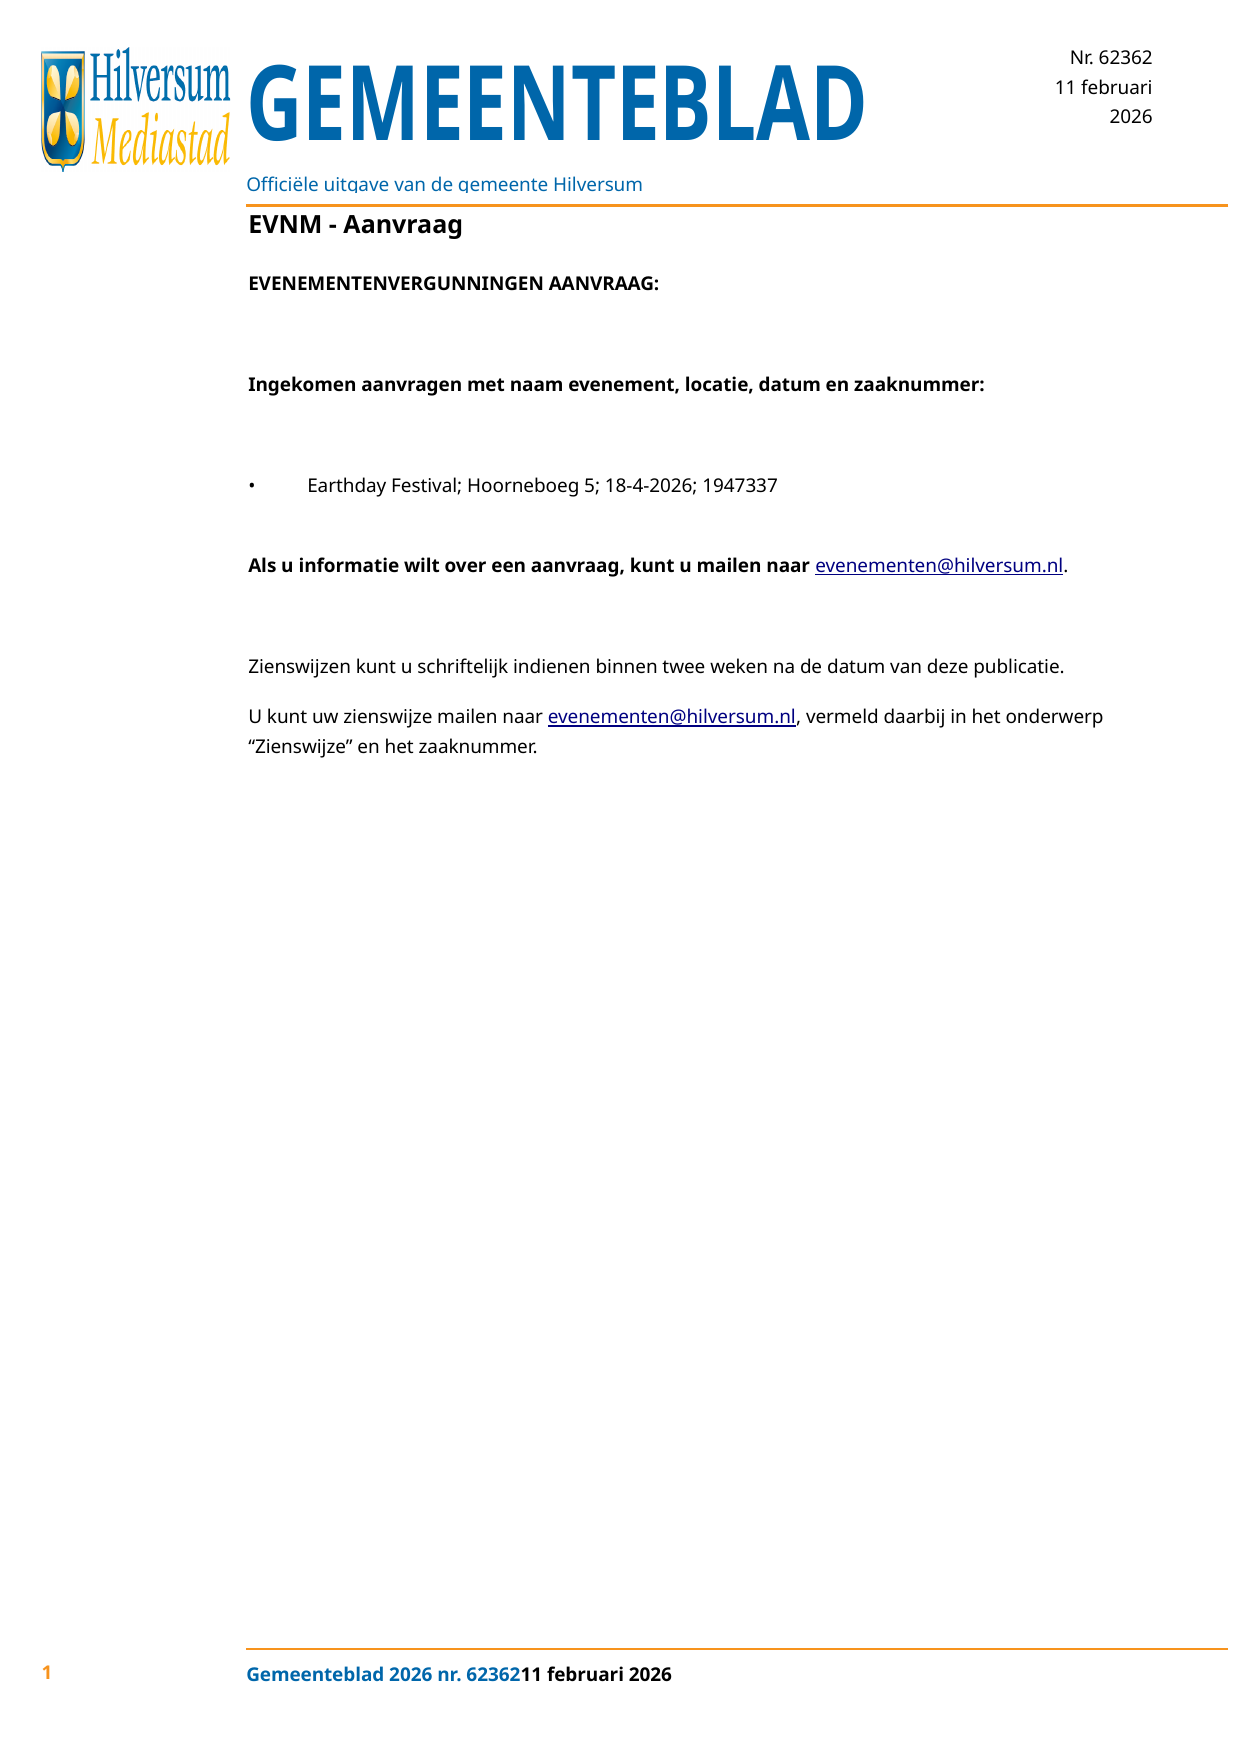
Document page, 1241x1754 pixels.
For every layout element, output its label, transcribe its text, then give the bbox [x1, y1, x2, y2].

list Earthday Festival; Hoorneboeg 5; 18-4-2026; 1947337 [248, 472, 1152, 498]
text Als u informatie wilt over een aanvraag, kunt u mailen naar evenementen@hilversum.nl. [248, 552, 1152, 578]
picture [41, 47, 231, 172]
text Ingekomen aanvragen met naam evenement, locatie, datum en zaaknummer: [248, 371, 1152, 397]
text Zienswijzen kunt u schriftelijk indienen binnen twee weken na de datum van deze publicatie. [248, 653, 1152, 678]
text U kunt uw zienswijze mailen naar evenementen@hilversum.nl, vermeld daarbij in het onderwerp “Zienswijze” en het zaaknummer. [248, 703, 1152, 758]
text EVENEMENTENVERGUNNINGEN AANVRAAG: [248, 270, 1152, 296]
text EVNM - Aanvraag [248, 207, 1152, 241]
